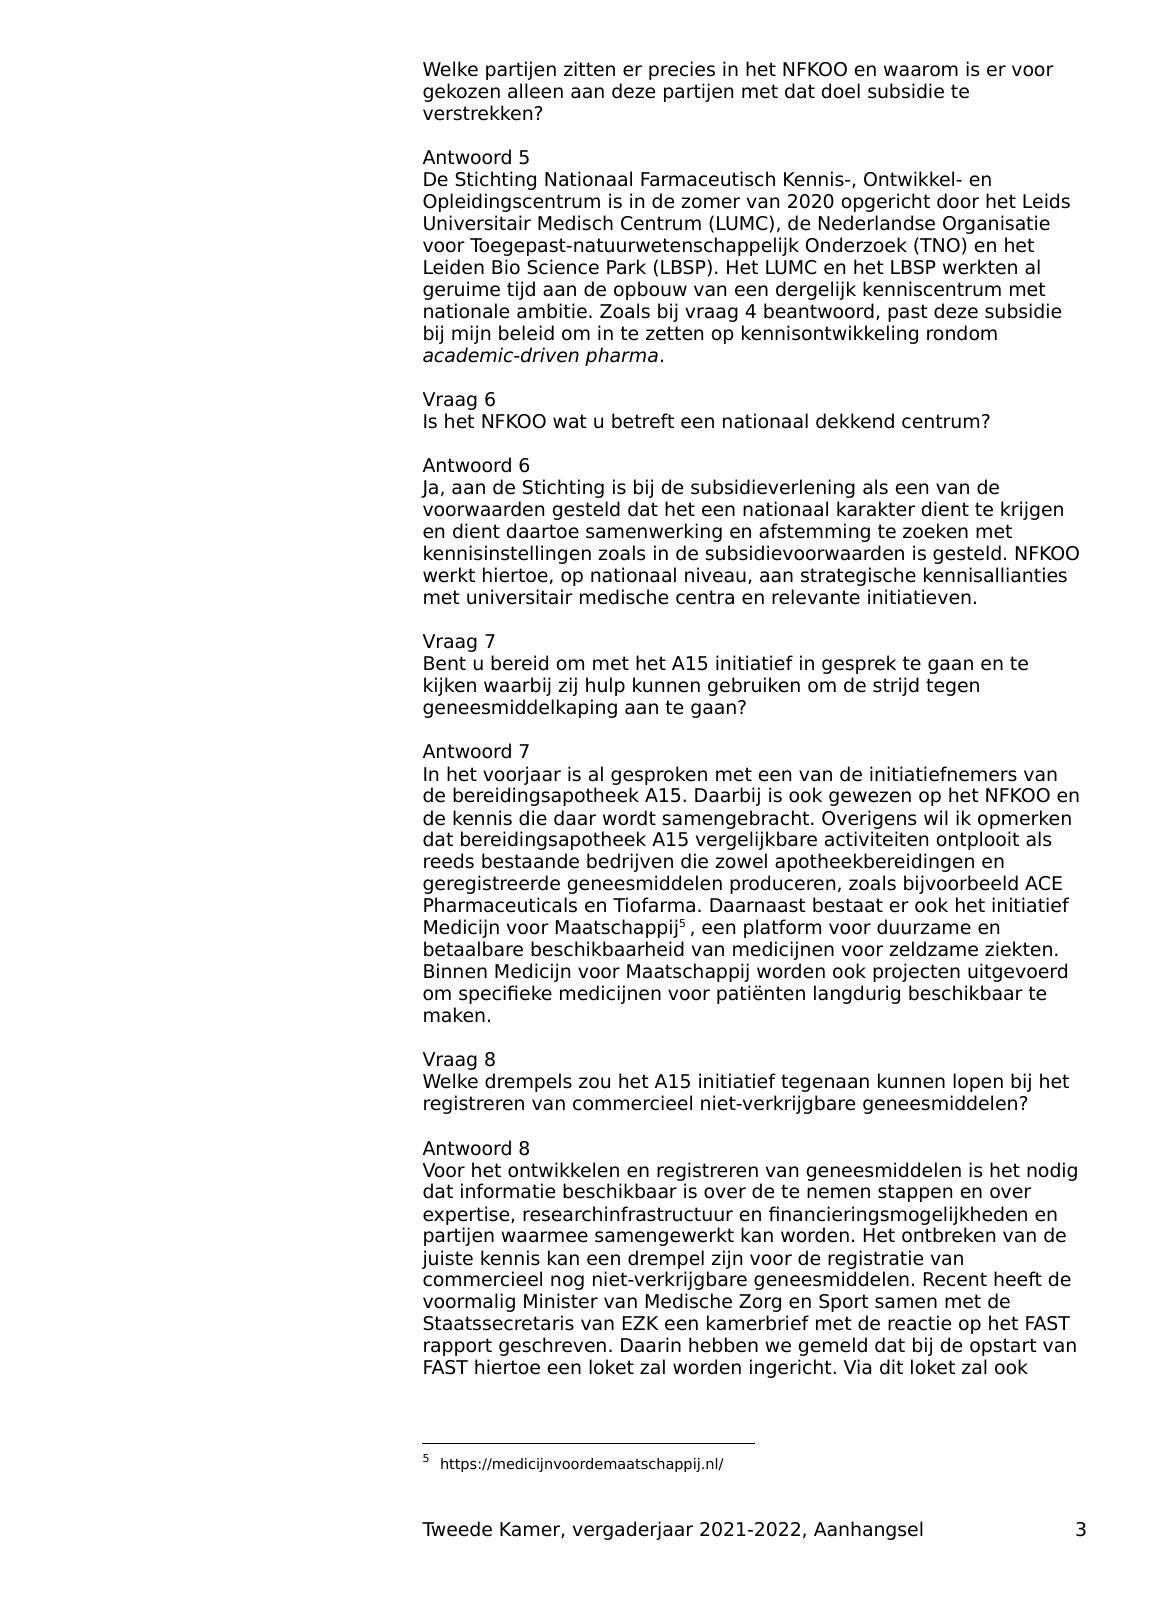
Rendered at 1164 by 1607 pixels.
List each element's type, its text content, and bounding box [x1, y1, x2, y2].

text Voor het ontwikkelen en registreren van geneesmiddelen is het nodig dat informatie beschikbaar is over de te nemen stappen en over expertise, researchinfrastructuur en financieringsmogelijkheden en partijen waarmee samengewerkt kan worden. Het ontbreken van de juiste kennis kan een drempel zijn voor de registratie van commercieel nog niet-verkrijgbare geneesmiddelen. Recent heeft de voormalig Minister van Medische Zorg en Sport samen met de Staatssecretaris van EZK een kamerbrief met de reactie op het FAST rapport geschreven. Daarin hebben we gemeld dat bij de opstart van FAST hiertoe een loket zal worden ingericht. Via dit loket zal ook [422, 1159, 1087, 1379]
text Antwoord 5 [422, 147, 1087, 169]
text Antwoord 8 [422, 1137, 1087, 1159]
text Antwoord 6 [422, 455, 1087, 477]
text Vraag 8 [422, 1049, 1087, 1071]
text https://medicijnvoordemaatschappij.nl/ [422, 1452, 1087, 1474]
text Welke drempels zou het A15 initiatief tegenaan kunnen lopen bij het registreren van commercieel niet-verkrijgbare geneesmiddelen? [422, 1071, 1087, 1115]
text De Stichting Nationaal Farmaceutisch Kennis-, Ontwikkel- en Opleidingscentrum is in de zomer van 2020 opgericht door het Leids Universitair Medisch Centrum (LUMC), de Nederlandse Organisatie voor Toegepast-natuurwetenschappelijk Onderzoek (TNO) en het Leiden Bio Science Park (LBSP). Het LUMC en het LBSP werkten al geruime tijd aan de opbouw van een dergelijk kenniscentrum met nationale ambitie. Zoals bij vraag 4 beantwoord, past deze subsidie bij mijn beleid om in te zetten op kennisontwikkeling rondom academic-driven pharma. [422, 169, 1087, 367]
text Ja, aan de Stichting is bij de subsidieverlening als een van de voorwaarden gesteld dat het een nationaal karakter dient te krijgen en dient daartoe samenwerking en afstemming te zoeken met kennisinstellingen zoals in de subsidievoorwaarden is gesteld. NFKOO werkt hiertoe, op nationaal niveau, aan strategische kennisallianties met universitair medische centra en relevante initiatieven. [422, 477, 1087, 609]
text Is het NFKOO wat u betreft een nationaal dekkend centrum? [422, 411, 1087, 433]
text Bent u bereid om met het A15 initiatief in gesprek te gaan en te kijken waarbij zij hulp kunnen gebruiken om de strijd tegen geneesmiddelkaping aan te gaan? [422, 653, 1087, 719]
text In het voorjaar is al gesproken met een van de initiatiefnemers van de bereidingsapotheek A15. Daarbij is ook gewezen op het NFKOO en de kennis die daar wordt samengebracht. Overigens wil ik opmerken dat bereidingsapotheek A15 vergelijkbare activiteiten ontplooit als reeds bestaande bedrijven die zowel apotheekbereidingen en geregistreerde geneesmiddelen produceren, zoals bijvoorbeeld ACE Pharmaceuticals en Tiofarma. Daarnaast bestaat er ook het initiatief Medicijn voor Maatschappij, een platform voor duurzame en betaalbare beschikbaarheid van medicijnen voor zeldzame ziekten. Binnen Medicijn voor Maatschappij worden ook projecten uitgevoerd om specifieke medicijnen voor patiënten langdurig beschikbaar te maken. [422, 763, 1087, 1027]
text Welke partijen zitten er precies in het NFKOO en waarom is er voor gekozen alleen aan deze partijen met dat doel subsidie te verstrekken? [422, 59, 1087, 125]
text Vraag 6 [422, 389, 1087, 411]
text Antwoord 7 [422, 741, 1087, 763]
text Vraag 7 [422, 631, 1087, 653]
